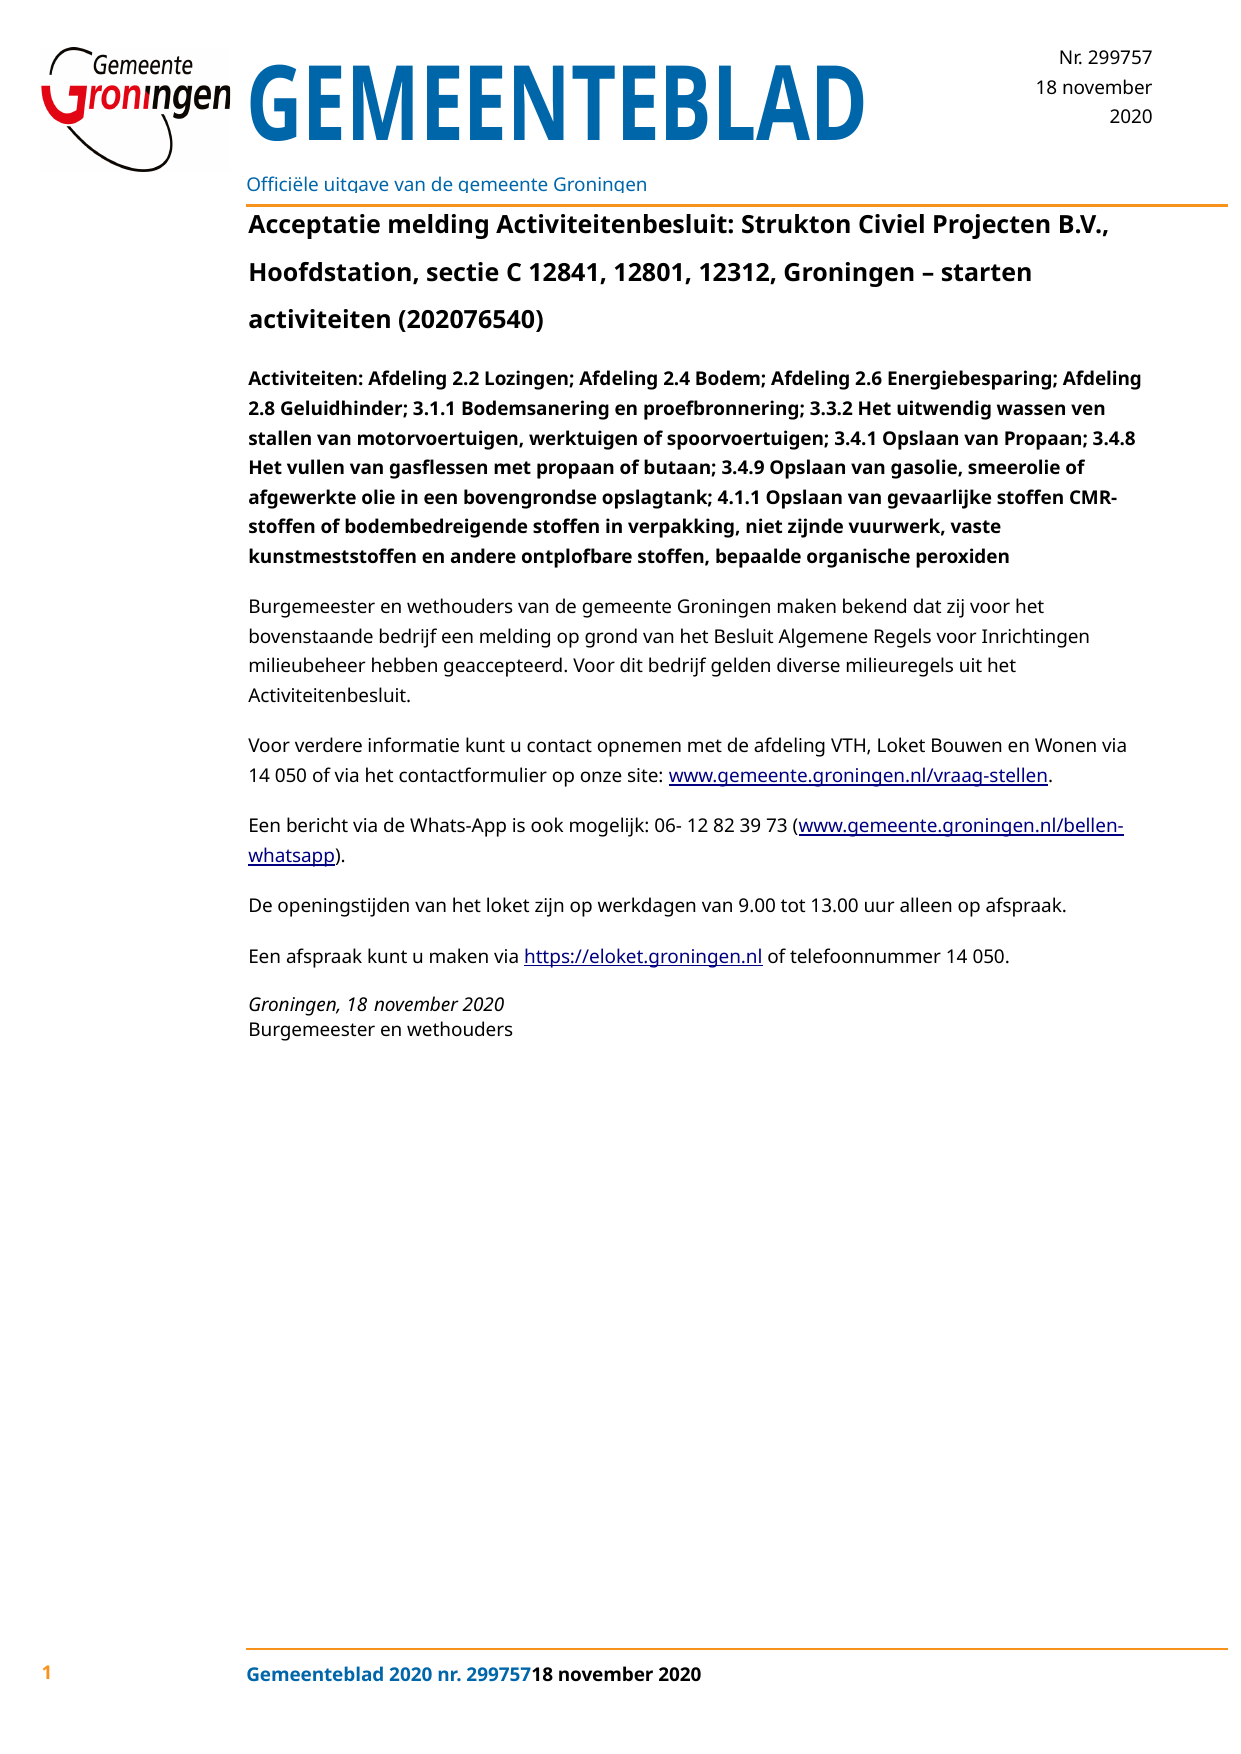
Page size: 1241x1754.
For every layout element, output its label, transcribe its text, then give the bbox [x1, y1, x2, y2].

text Burgemeester en wethouders van de gemeente Groningen maken bekend dat zij voor het bovenstaande bedrijf een melding op grond van het Besluit Algemene Regels voor Inrichtingen milieubeheer hebben geaccepteerd. Voor dit bedrijf gelden diverse milieuregels uit het Activiteitenbesluit. [248, 593, 1152, 708]
text Een bericht via de Whats-App is ook mogelijk: 06- 12 82 39 73 (www.gemeente.groningen.nl/bellen-whatsapp). [248, 813, 1152, 868]
text De openingstijden van het loket zijn op werkdagen van 9.00 tot 13.00 uur alleen op afspraak. [248, 893, 1152, 918]
text Activiteiten: Afdeling 2.2 Lozingen; Afdeling 2.4 Bodem; Afdeling 2.6 Energiebesparing; Afdeling 2.8 Geluidhinder; 3.1.1 Bodemsanering en proefbronnering; 3.3.2 Het uitwendig wassen ven stallen van motorvoertuigen, werktuigen of spoorvoertuigen; 3.4.1 Opslaan van Propaan; 3.4.8 Het vullen van gasflessen met propaan of butaan; 3.4.9 Opslaan van gasolie, smeerolie of afgewerkte olie in een bovengrondse opslagtank; 4.1.1 Opslaan van gevaarlijke stoffen CMR-stoffen of bodembedreigende stoffen in verpakking, niet zijnde vuurwerk, vaste kunstmeststoffen en andere ontplofbare stoffen, bepaalde organische peroxiden [248, 366, 1152, 569]
text Groningen, 18 november 2020 [248, 991, 1152, 1017]
text Voor verdere informatie kunt u contact opnemen met de afdeling VTH, Loket Bouwen en Wonen via 14 050 of via het contactformulier op onze site: www.gemeente.groningen.nl/vraag-stellen. [248, 733, 1152, 788]
text Een afspraak kunt u maken via https://eloket.groningen.nl of telefoonnummer 14 050. [248, 943, 1152, 969]
text Burgemeester en wethouders [248, 1017, 1152, 1042]
picture [41, 47, 231, 172]
text Acceptatie melding Activiteitenbesluit: Strukton Civiel Projecten B.V., Hoofdstation, sectie C 12841, 12801, 12312, Groningen – starten activiteiten (202076540) [248, 207, 1152, 336]
